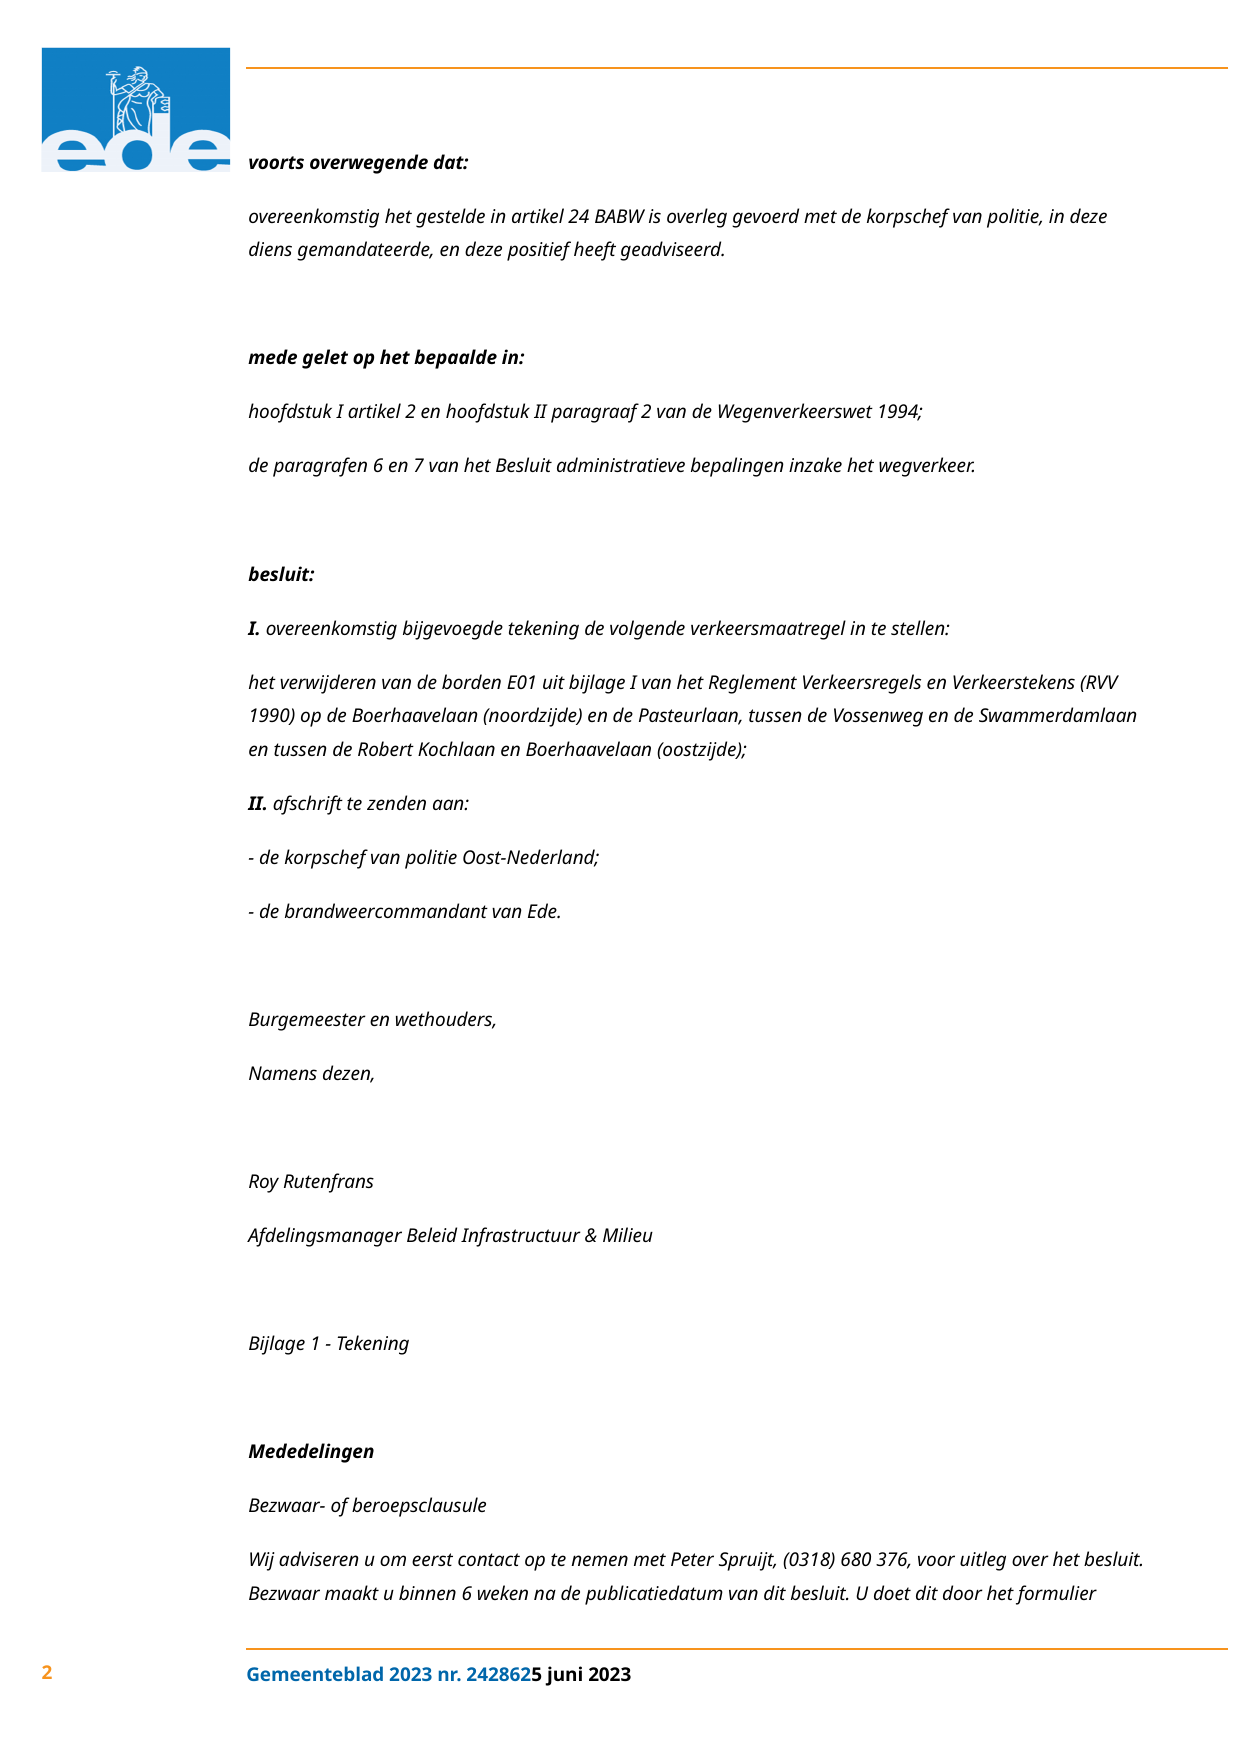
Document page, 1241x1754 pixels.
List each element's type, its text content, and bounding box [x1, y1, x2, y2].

text besluit: [248, 561, 1152, 586]
text Roy Rutenfrans [248, 1168, 1152, 1194]
text hoofdstuk I artikel 2 en hoofdstuk II paragraaf 2 van de Wegenverkeerswet 1994; [248, 398, 1152, 424]
text - de korpschef van politie Oost-Nederland; [248, 844, 1152, 869]
text mede gelet op het bepaalde in: [248, 344, 1152, 370]
picture [41, 47, 231, 172]
text de paragrafen 6 en 7 van het Besluit administratieve bepalingen inzake het wegverkeer. [248, 453, 1152, 478]
text overeenkomstig het gestelde in artikel 24 BABW is overleg gevoerd met de korpschef van politie, in deze diens gemandateerde, en deze positief heeft geadviseerd. [248, 203, 1152, 262]
text - de brandweercommandant van Ede. [248, 898, 1152, 924]
text I. overeenkomstig bijgevoegde tekening de volgende verkeersmaatregel in te stellen: [248, 615, 1152, 641]
text Mededelingen [248, 1438, 1152, 1464]
text Namens dezen, [248, 1060, 1152, 1086]
text Afdelingsmanager Beleid Infrastructuur & Milieu [248, 1222, 1152, 1248]
text voorts overwegende dat: [248, 149, 1152, 174]
text II. afschrift te zenden aan: [248, 790, 1152, 816]
text Wij adviseren u om eerst contact op te nemen met Peter Spruijt, (0318) 680 376, voor uitleg over het besluit. Bezwaar maakt u binnen 6 weken na de publicatiedatum van dit besluit. U doet dit door het formulier [248, 1547, 1152, 1606]
text het verwijderen van de borden E01 uit bijlage I van het Reglement Verkeersregels en Verkeerstekens (RVV 1990) op de Boerhaavelaan (noordzijde) en de Pasteurlaan, tussen de Vossenweg en de Swammerdamlaan en tussen de Robert Kochlaan en Boerhaavelaan (oostzijde); [248, 669, 1152, 761]
text Burgemeester en wethouders, [248, 1006, 1152, 1032]
text Bijlage 1 - Tekening [248, 1330, 1152, 1356]
text Bezwaar- of beroepsclausule [248, 1493, 1152, 1518]
